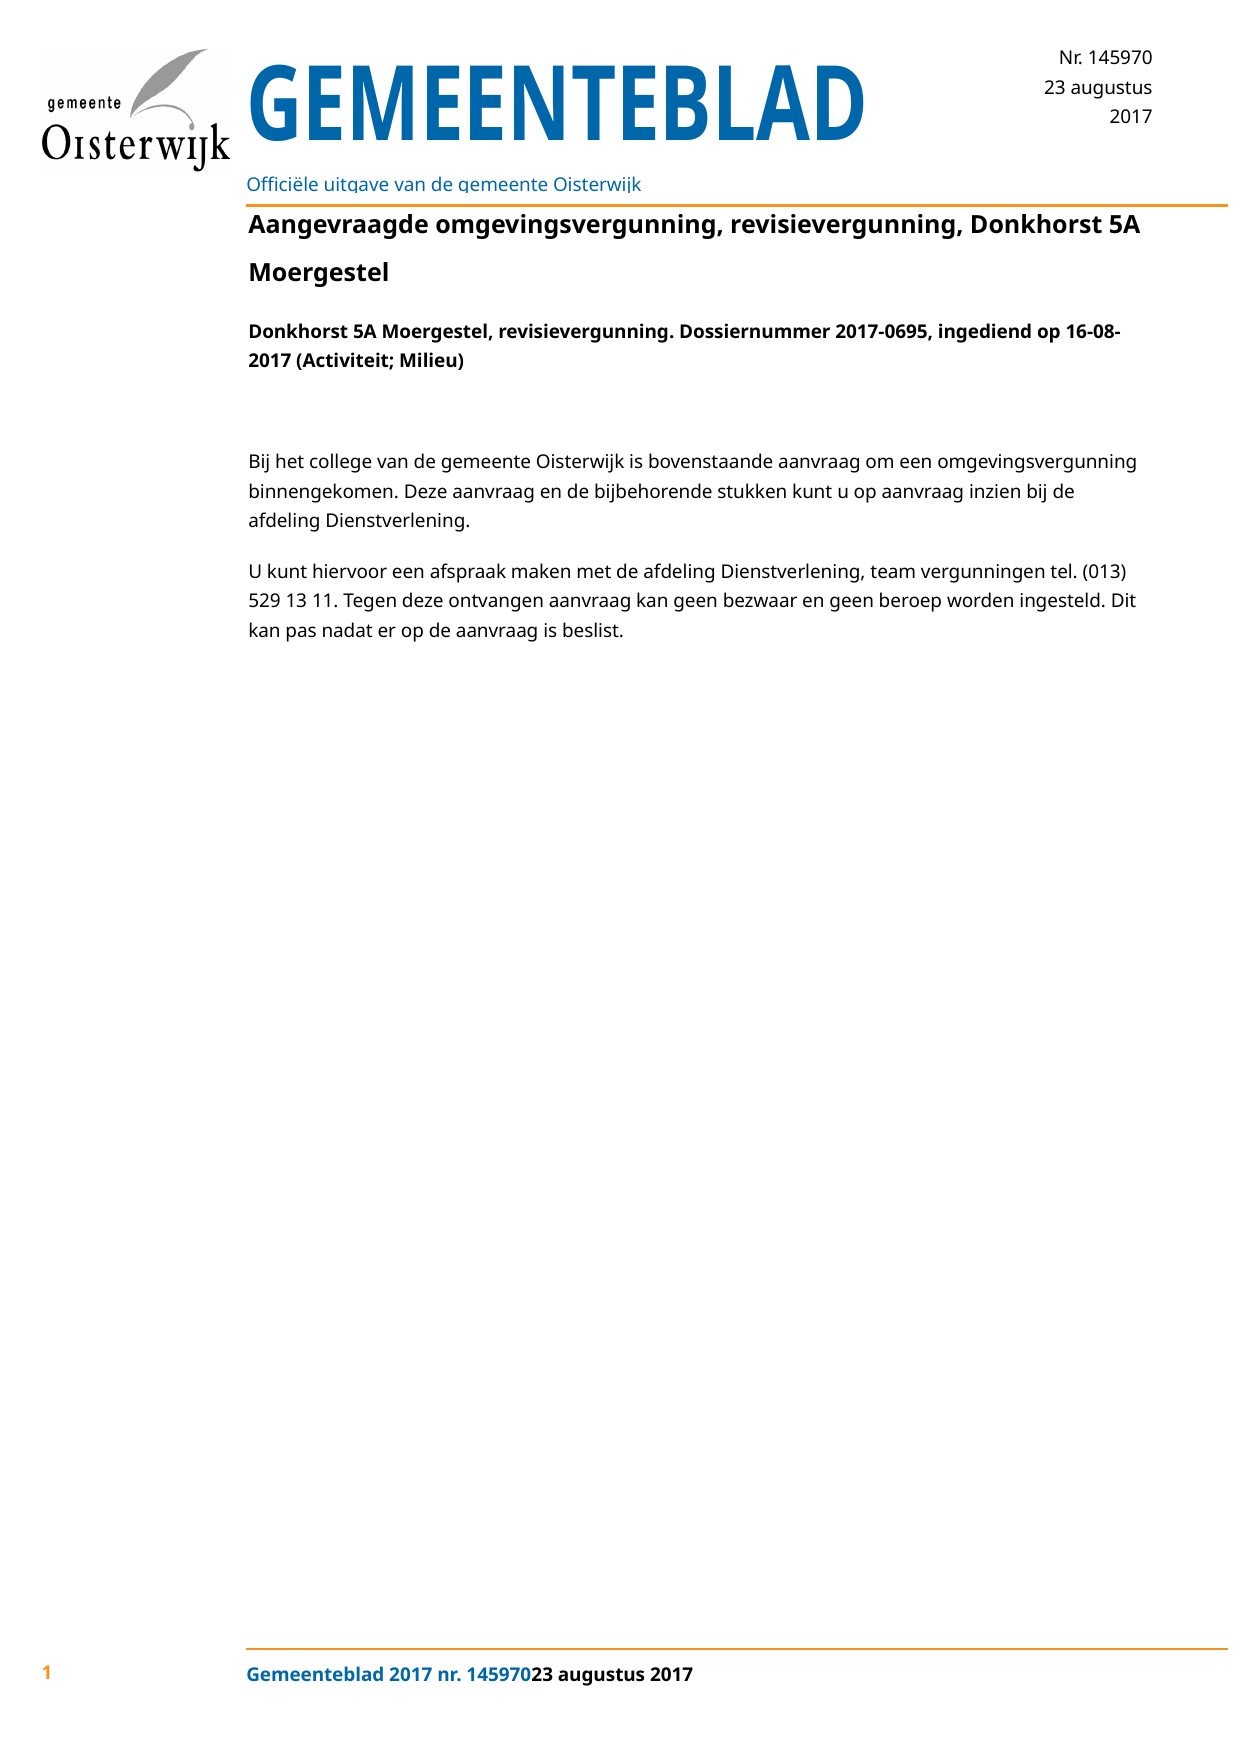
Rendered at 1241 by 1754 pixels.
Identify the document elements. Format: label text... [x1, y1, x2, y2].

text Bij het college van de gemeente Oisterwijk is bovenstaande aanvraag om een omgevingsvergunning binnengekomen. Deze aanvraag en de bijbehorende stukken kunt u op aanvraag inzien bij de afdeling Dienstverlening. [248, 448, 1152, 533]
picture [41, 47, 231, 172]
text U kunt hiervoor een afspraak maken met de afdeling Dienstverlening, team vergunningen tel. (013) 529 13 11. Tegen deze ontvangen aanvraag kan geen bezwaar en geen beroep worden ingesteld. Dit kan pas nadat er op de aanvraag is beslist. [248, 558, 1152, 643]
text Donkhorst 5A Moergestel, revisievergunning. Dossiernummer 2017-0695, ingediend op 16-08-2017 (Activiteit; Milieu) [248, 318, 1152, 373]
text Aangevraagde omgevingsvergunning, revisievergunning, Donkhorst 5A Moergestel [248, 207, 1152, 288]
